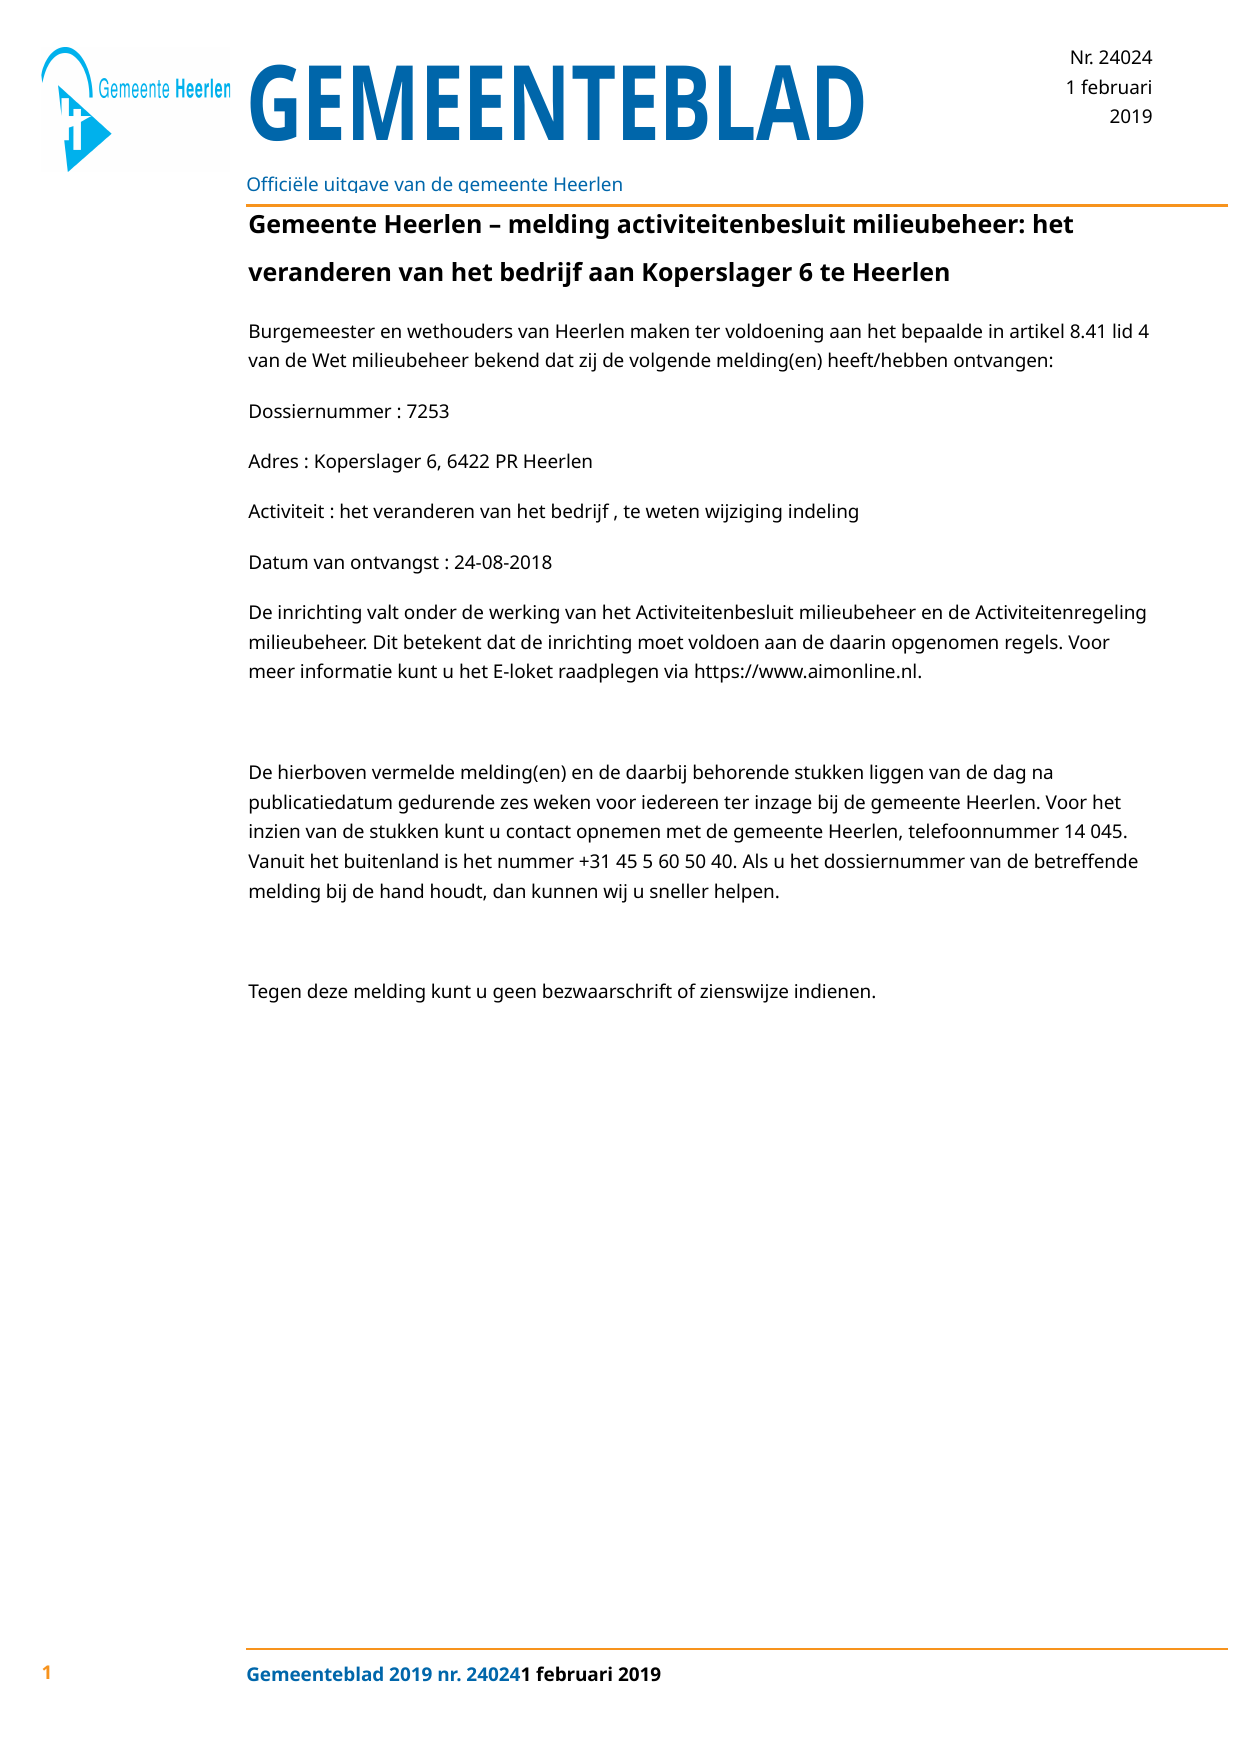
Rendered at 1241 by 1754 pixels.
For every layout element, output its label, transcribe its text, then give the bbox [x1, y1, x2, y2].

text Tegen deze melding kunt u geen bezwaarschrift of zienswijze indienen. [248, 979, 1152, 1004]
text Datum van ontvangst : 24-08-2018 [248, 549, 1152, 575]
text Adres : Koperslager 6, 6422 PR Heerlen [248, 448, 1152, 474]
text De hierboven vermelde melding(en) en de daarbij behorende stukken liggen van de dag na publicatiedatum gedurende zes weken voor iedereen ter inzage bij de gemeente Heerlen. Voor het inzien van de stukken kunt u contact opnemen met de gemeente Heerlen, telefoonnummer 14 045. Vanuit het buitenland is het nummer +31 45 5 60 50 40. Als u het dossiernummer van de betreffende melding bij de hand houdt, dan kunnen wij u sneller helpen. [248, 759, 1152, 904]
text Burgemeester en wethouders van Heerlen maken ter voldoening aan het bepaalde in artikel 8.41 lid 4 van de Wet milieubeheer bekend dat zij de volgende melding(en) heeft/hebben ontvangen: [248, 318, 1152, 373]
text Activiteit : het veranderen van het bedrijf , te weten wijziging indeling [248, 499, 1152, 524]
text Dossiernummer : 7253 [248, 398, 1152, 424]
text Gemeente Heerlen – melding activiteitenbesluit milieubeheer: het veranderen van het bedrijf aan Koperslager 6 te Heerlen [248, 207, 1152, 288]
picture [41, 47, 231, 172]
text De inrichting valt onder de werking van het Activiteitenbesluit milieubeheer en de Activiteitenregeling milieubeheer. Dit betekent dat de inrichting moet voldoen aan de daarin opgenomen regels. Voor meer informatie kunt u het E-loket raadplegen via https://www.aimonline.nl. [248, 599, 1152, 684]
picture [41, 47, 58, 70]
